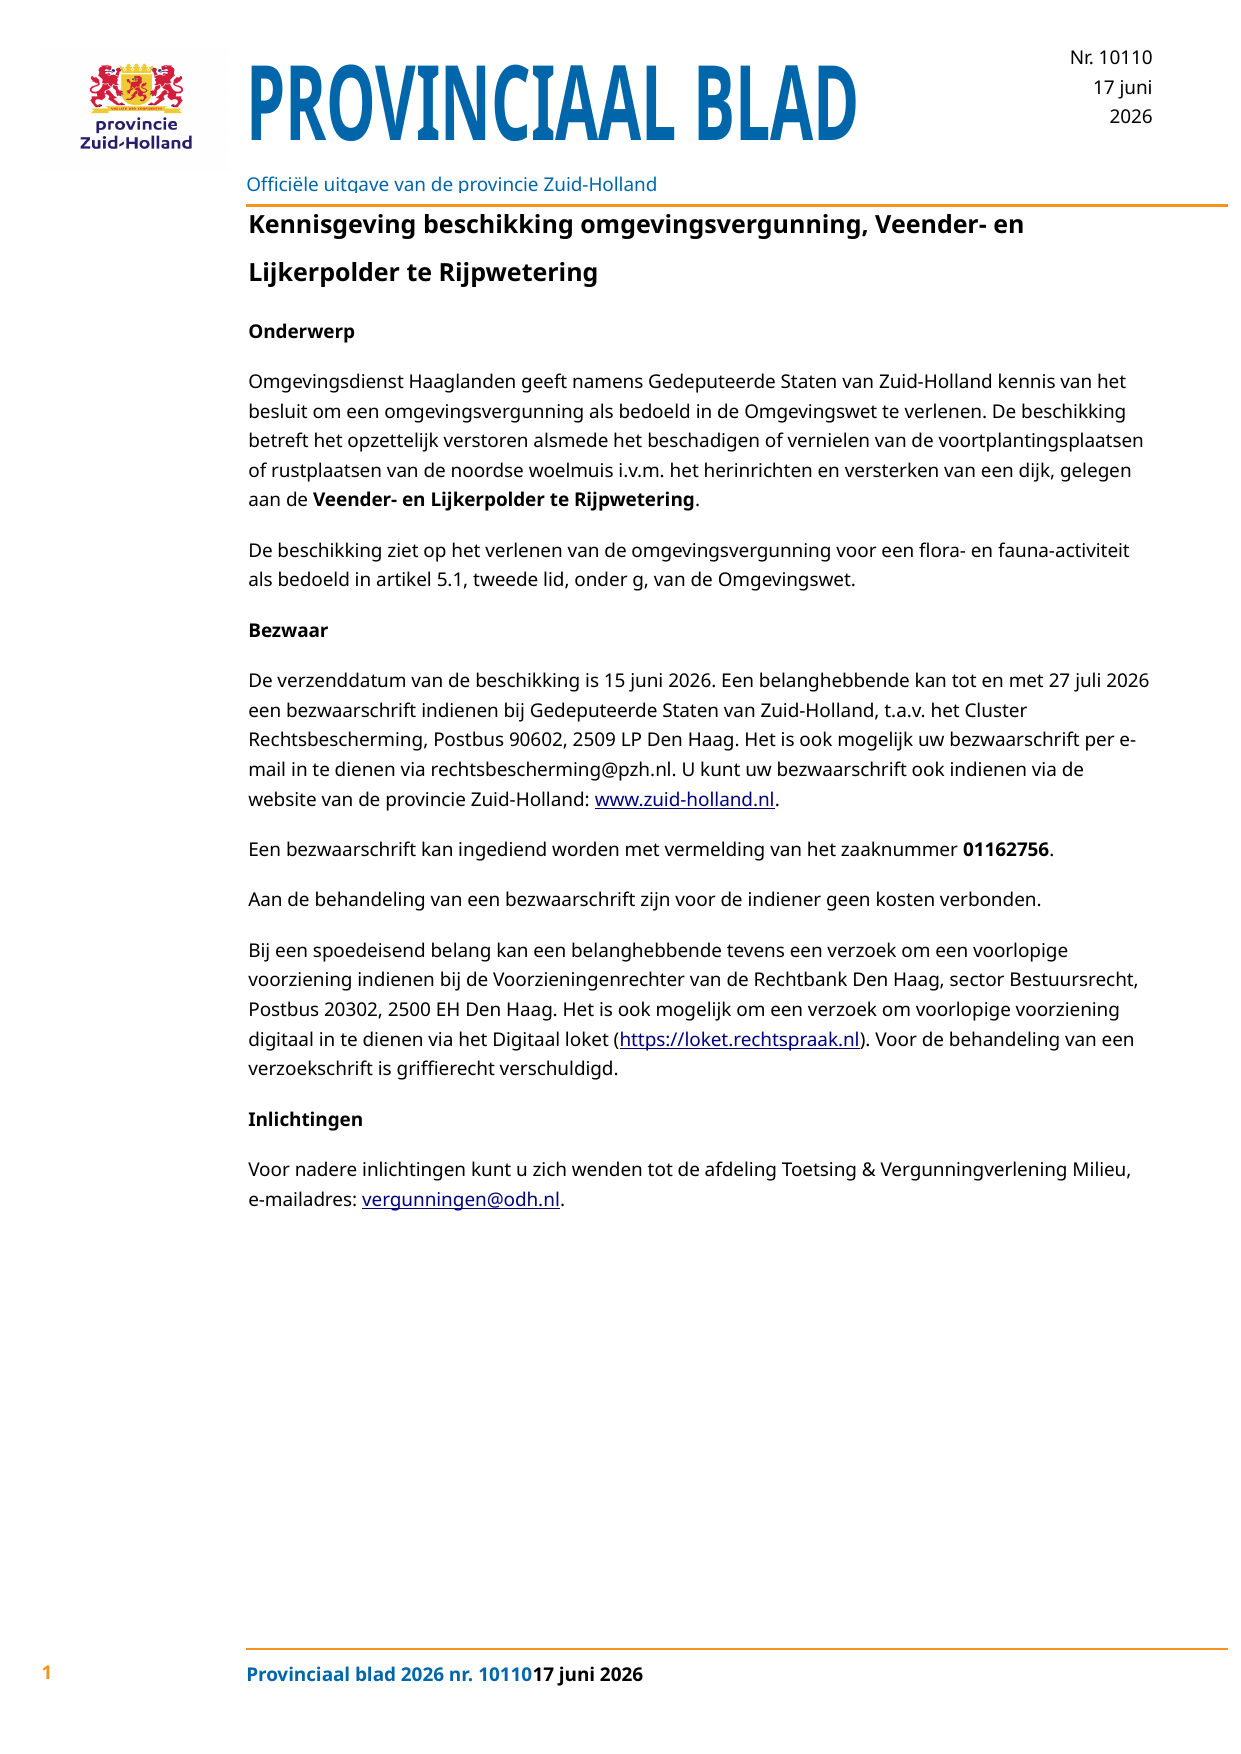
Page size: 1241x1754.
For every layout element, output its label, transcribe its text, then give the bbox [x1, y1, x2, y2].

text Bij een spoedeisend belang kan een belanghebbende tevens een verzoek om een voorlopige voorziening indienen bij de Voorzieningenrechter van de Rechtbank Den Haag, sector Bestuursrecht, Postbus 20302, 2500 EH Den Haag. Het is ook mogelijk om een verzoek om voorlopige voorziening digitaal in te dienen via het Digitaal loket (https://loket.rechtspraak.nl). Voor de behandeling van een verzoekschrift is griffierecht verschuldigd. [248, 937, 1152, 1081]
text Kennisgeving beschikking omgevingsvergunning, Veender- en Lijkerpolder te Rijpwetering [248, 207, 1152, 288]
text Omgevingsdienst Haaglanden geeft namens Gedeputeerde Staten van Zuid-Holland kennis van het besluit om een omgevingsvergunning als bedoeld in de Omgevingswet te verlenen. De beschikking betreft het opzettelijk verstoren alsmede het beschadigen of vernielen van de voortplantingsplaatsen of rustplaatsen van de noordse woelmuis i.v.m. het herinrichten en versterken van een dijk, gelegen aan de Veender- en Lijkerpolder te Rijpwetering. [248, 368, 1152, 512]
text De verzenddatum van de beschikking is 15 juni 2026. Een belanghebbende kan tot en met 27 juli 2026 een bezwaarschrift indienen bij Gedeputeerde Staten van Zuid-Holland, t.a.v. het Cluster Rechtsbescherming, Postbus 90602, 2509 LP Den Haag. Het is ook mogelijk uw bezwaarschrift per e-mail in te dienen via rechtsbescherming@pzh.nl. U kunt uw bezwaarschrift ook indienen via de website van de provincie Zuid-Holland: www.zuid-holland.nl. [248, 667, 1152, 812]
text Inlichtingen [248, 1106, 1152, 1132]
text Een bezwaarschrift kan ingediend worden met vermelding van het zaaknummer 01162756. [248, 836, 1152, 862]
text Onderwerp [248, 318, 1152, 344]
picture [41, 47, 231, 172]
text Aan de behandeling van een bezwaarschrift zijn voor de indiener geen kosten verbonden. [248, 887, 1152, 912]
text Bezwaar [248, 617, 1152, 643]
text De beschikking ziet op het verlenen van de omgevingsvergunning voor een flora- en fauna-activiteit als bedoeld in artikel 5.1, tweede lid, onder g, van de Omgevingswet. [248, 537, 1152, 592]
text Voor nadere inlichtingen kunt u zich wenden tot de afdeling Toetsing & Vergunningverlening Milieu, e-mailadres: vergunningen@odh.nl. [248, 1156, 1152, 1212]
